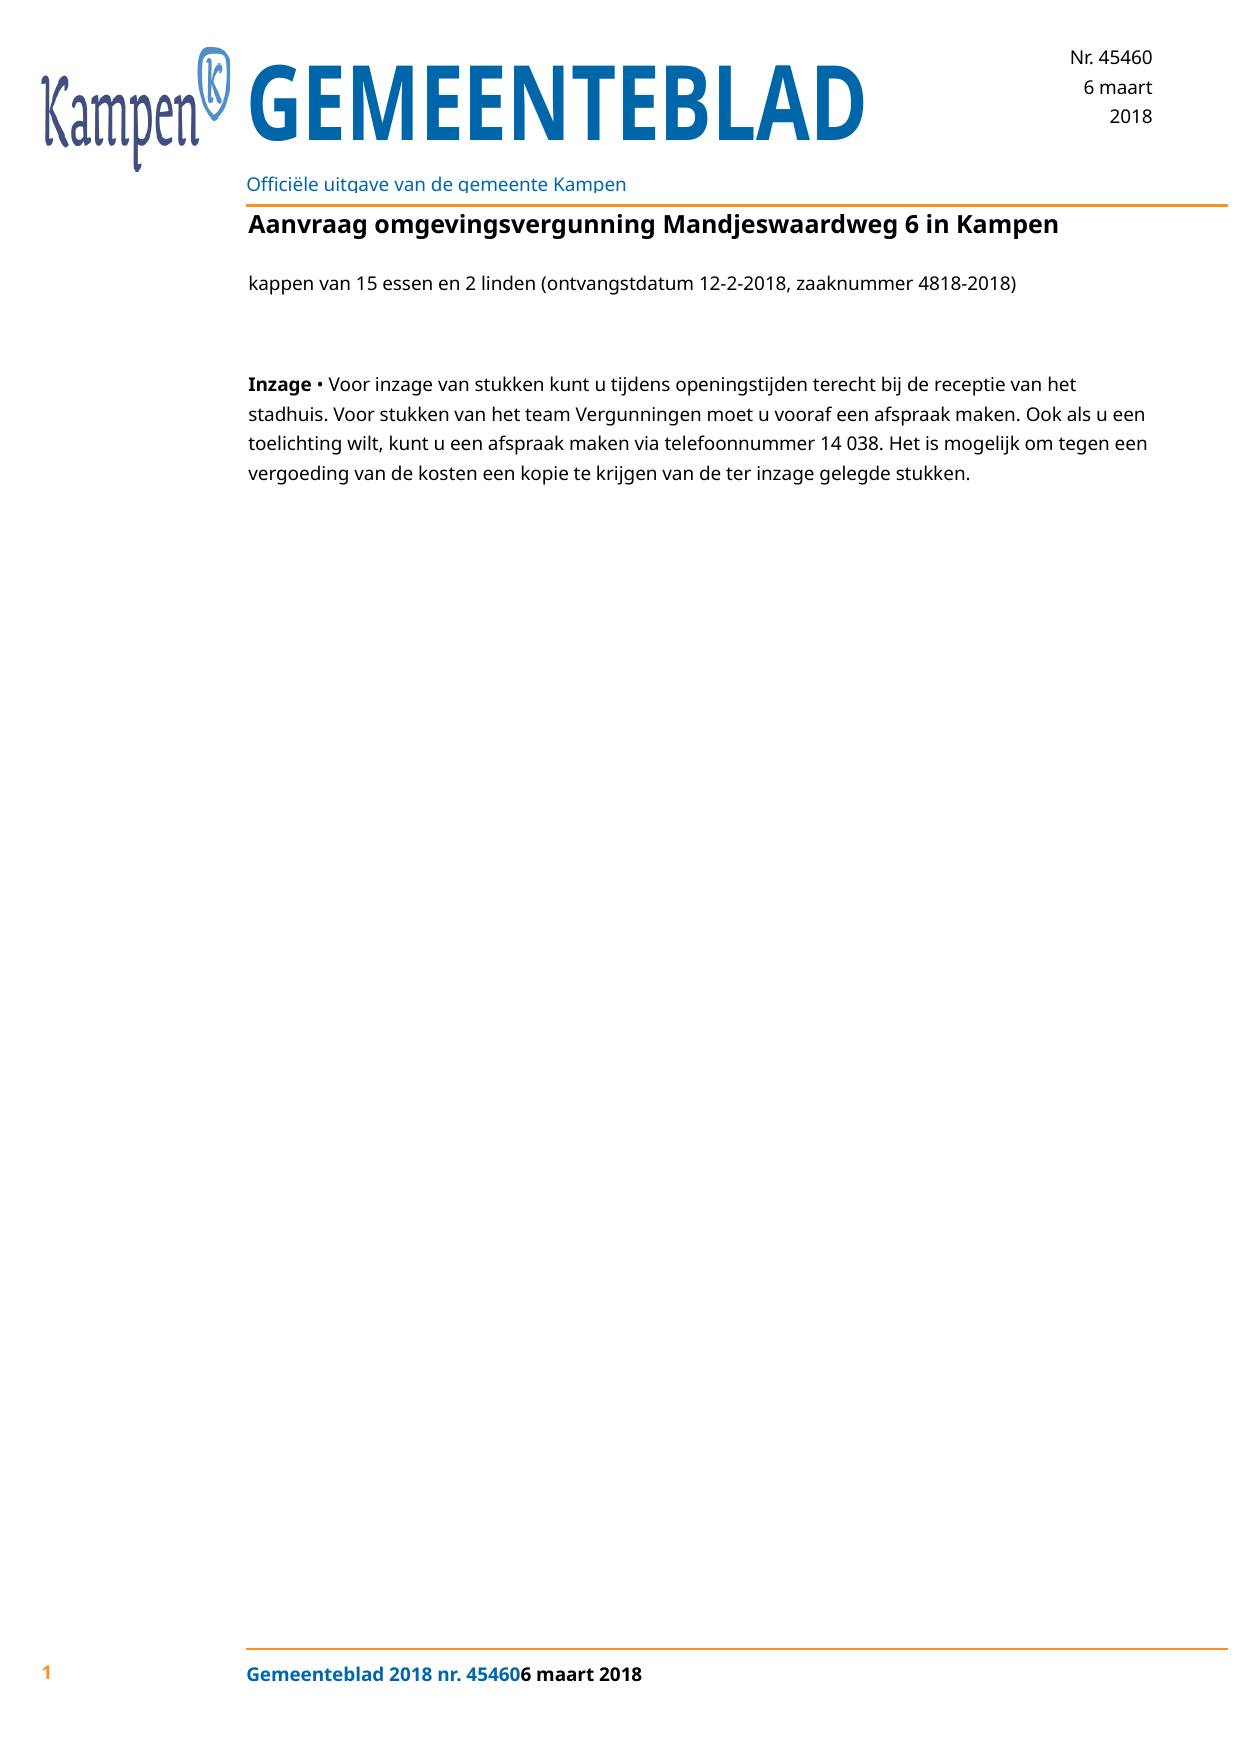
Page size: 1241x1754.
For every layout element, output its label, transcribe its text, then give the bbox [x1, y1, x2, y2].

picture [41, 47, 231, 172]
text kappen van 15 essen en 2 linden (ontvangstdatum 12-2-2018, zaaknummer 4818-2018) [248, 270, 1152, 296]
text Inzage • Voor inzage van stukken kunt u tijdens openingstijden terecht bij de receptie van het stadhuis. Voor stukken van het team Vergunningen moet u vooraf een afspraak maken. Ook als u een toelichting wilt, kunt u een afspraak maken via telefoonnummer 14 038. Het is mogelijk om tegen een vergoeding van de kosten een kopie te krijgen van de ter inzage gelegde stukken. [248, 371, 1152, 486]
text Aanvraag omgevingsvergunning Mandjeswaardweg 6 in Kampen [248, 207, 1152, 241]
